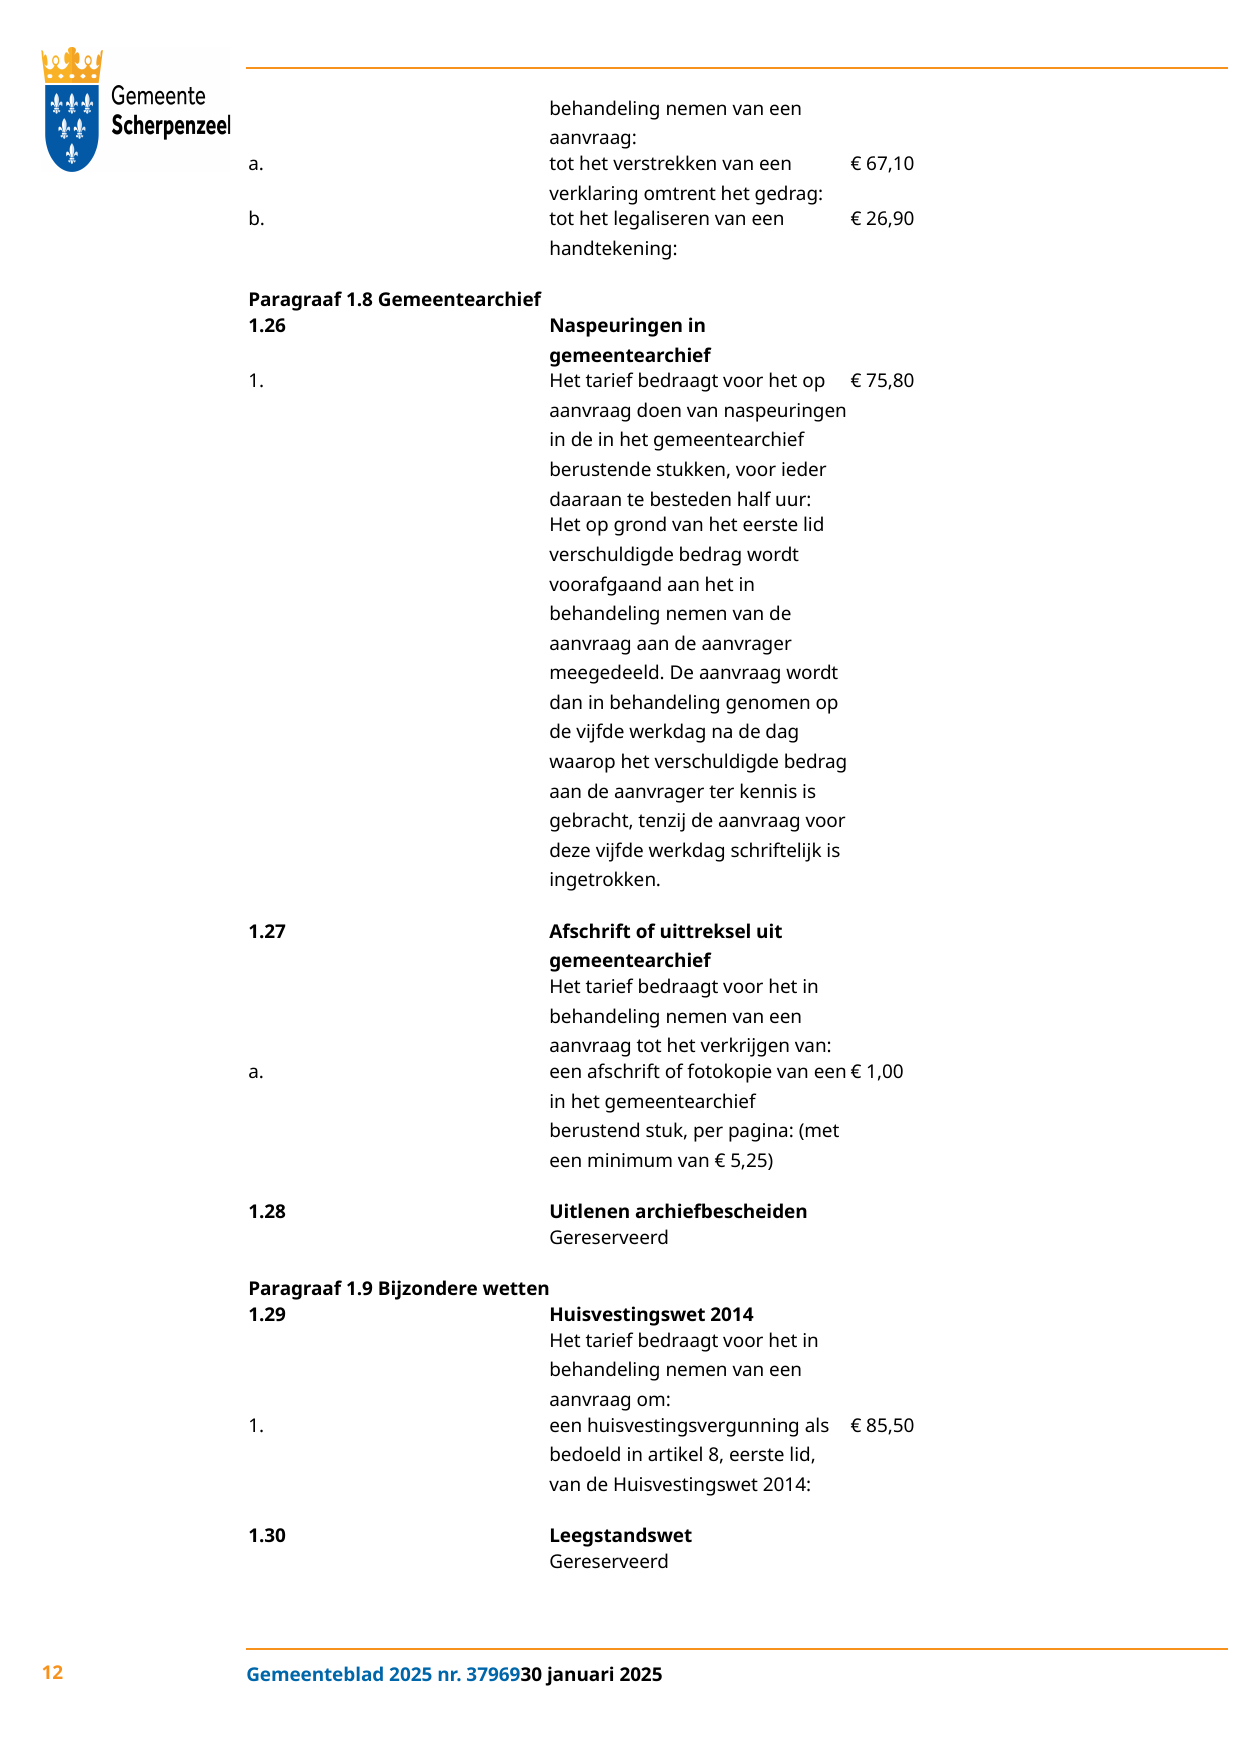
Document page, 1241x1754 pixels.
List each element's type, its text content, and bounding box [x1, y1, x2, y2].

table_cell € 1,00 [850, 1058, 1152, 1173]
table_cell [850, 918, 1152, 973]
table_cell Gereserveerd [549, 1548, 850, 1574]
table_cell 1. [248, 368, 549, 512]
table_cell [850, 1523, 1152, 1548]
table_cell a. [248, 150, 549, 205]
table_cell 1.27 [248, 918, 549, 973]
table_cell 1. [248, 1412, 549, 1497]
table_cell [549, 892, 850, 918]
table_cell [248, 261, 549, 286]
table_cell [850, 1301, 1152, 1327]
table_cell € 67,10 [850, 150, 1152, 205]
table_cell Het tarief bedraagt voor het in behandeling nemen van een aanvraag tot het verkrijgen van: [549, 973, 850, 1058]
table_cell Uitlenen archiefbescheiden [549, 1199, 850, 1224]
table_cell [248, 1548, 549, 1574]
table_cell [850, 512, 1152, 892]
table_cell [248, 892, 549, 918]
table_cell Paragraaf 1.9 Bijzondere wetten [248, 1276, 850, 1301]
table_cell een huisvestingsvergunning als bedoeld in artikel 8, eerste lid, van de Huisvestingswet 2014: [549, 1412, 850, 1497]
table_cell [248, 1497, 549, 1523]
table_cell Paragraaf 1.8 Gemeentearchief [248, 286, 850, 312]
table_cell Het tarief bedraagt voor het op aanvraag doen van naspeuringen in de in het gemeentearchief berustende stukken, voor ieder daaraan te besteden half uur: [549, 368, 850, 512]
table_cell [850, 973, 1152, 1058]
table_cell € 26,90 [850, 205, 1152, 261]
table_cell Naspeuringen in gemeentearchief [549, 312, 850, 367]
table_cell [850, 1276, 1152, 1301]
table_cell Het op grond van het eerste lid verschuldigde bedrag wordt voorafgaand aan het in behandeling nemen van de aanvraag aan de aanvrager meegedeeld. De aanvraag wordt dan in behandeling genomen op de vijfde werkdag na de dag waarop het verschuldigde bedrag aan de aanvrager ter kennis is gebracht, tenzij de aanvraag voor deze vijfde werkdag schriftelijk is ingetrokken. [549, 512, 850, 892]
table_cell [248, 512, 549, 892]
table_cell 1.26 [248, 312, 549, 367]
table_cell [549, 1497, 850, 1523]
table_cell [549, 1173, 850, 1198]
picture [41, 47, 231, 172]
table_cell [248, 1250, 549, 1276]
table_cell [850, 1199, 1152, 1224]
table_cell Gereserveerd [549, 1224, 850, 1250]
table_cell [549, 1250, 850, 1276]
table_cell [850, 1224, 1152, 1250]
table_cell Afschrift of uittreksel uit gemeentearchief [549, 918, 850, 973]
table_cell Huisvestingswet 2014 [549, 1301, 850, 1327]
table_cell tot het verstrekken van een verklaring omtrent het gedrag: [549, 150, 850, 205]
table_cell € 85,50 [850, 1412, 1152, 1497]
table_cell [850, 892, 1152, 918]
table_cell [850, 261, 1152, 286]
table_cell 1.28 [248, 1199, 549, 1224]
table_cell 1.30 [248, 1523, 549, 1548]
table_cell Het tarief bedraagt voor het in behandeling nemen van een aanvraag om: [549, 1327, 850, 1412]
table_cell Leegstandswet [549, 1523, 850, 1548]
table_cell € 75,80 [850, 368, 1152, 512]
table_cell [549, 261, 850, 286]
table_cell 1.29 [248, 1301, 549, 1327]
table_cell [248, 1173, 549, 1198]
table_cell [850, 1497, 1152, 1523]
table_cell [850, 286, 1152, 312]
table_cell [850, 312, 1152, 367]
table_cell a. [248, 1058, 549, 1173]
table_cell [850, 95, 1152, 150]
table_cell behandeling nemen van een aanvraag: [549, 95, 850, 150]
table_cell [248, 1574, 549, 1600]
table_cell [850, 1173, 1152, 1198]
table_cell [850, 1250, 1152, 1276]
table_cell [549, 1574, 850, 1600]
table_cell [850, 1327, 1152, 1412]
table_cell [850, 1548, 1152, 1574]
table_cell [850, 1574, 1152, 1600]
table_cell een afschrift of fotokopie van een in het gemeentearchief berustend stuk, per pagina: (met een minimum van € 5,25) [549, 1058, 850, 1173]
table_cell [248, 95, 549, 150]
table_cell [248, 1224, 549, 1250]
table_cell b. [248, 205, 549, 261]
table_cell tot het legaliseren van een handtekening: [549, 205, 850, 261]
table_cell [248, 1327, 549, 1412]
table_cell [248, 973, 549, 1058]
